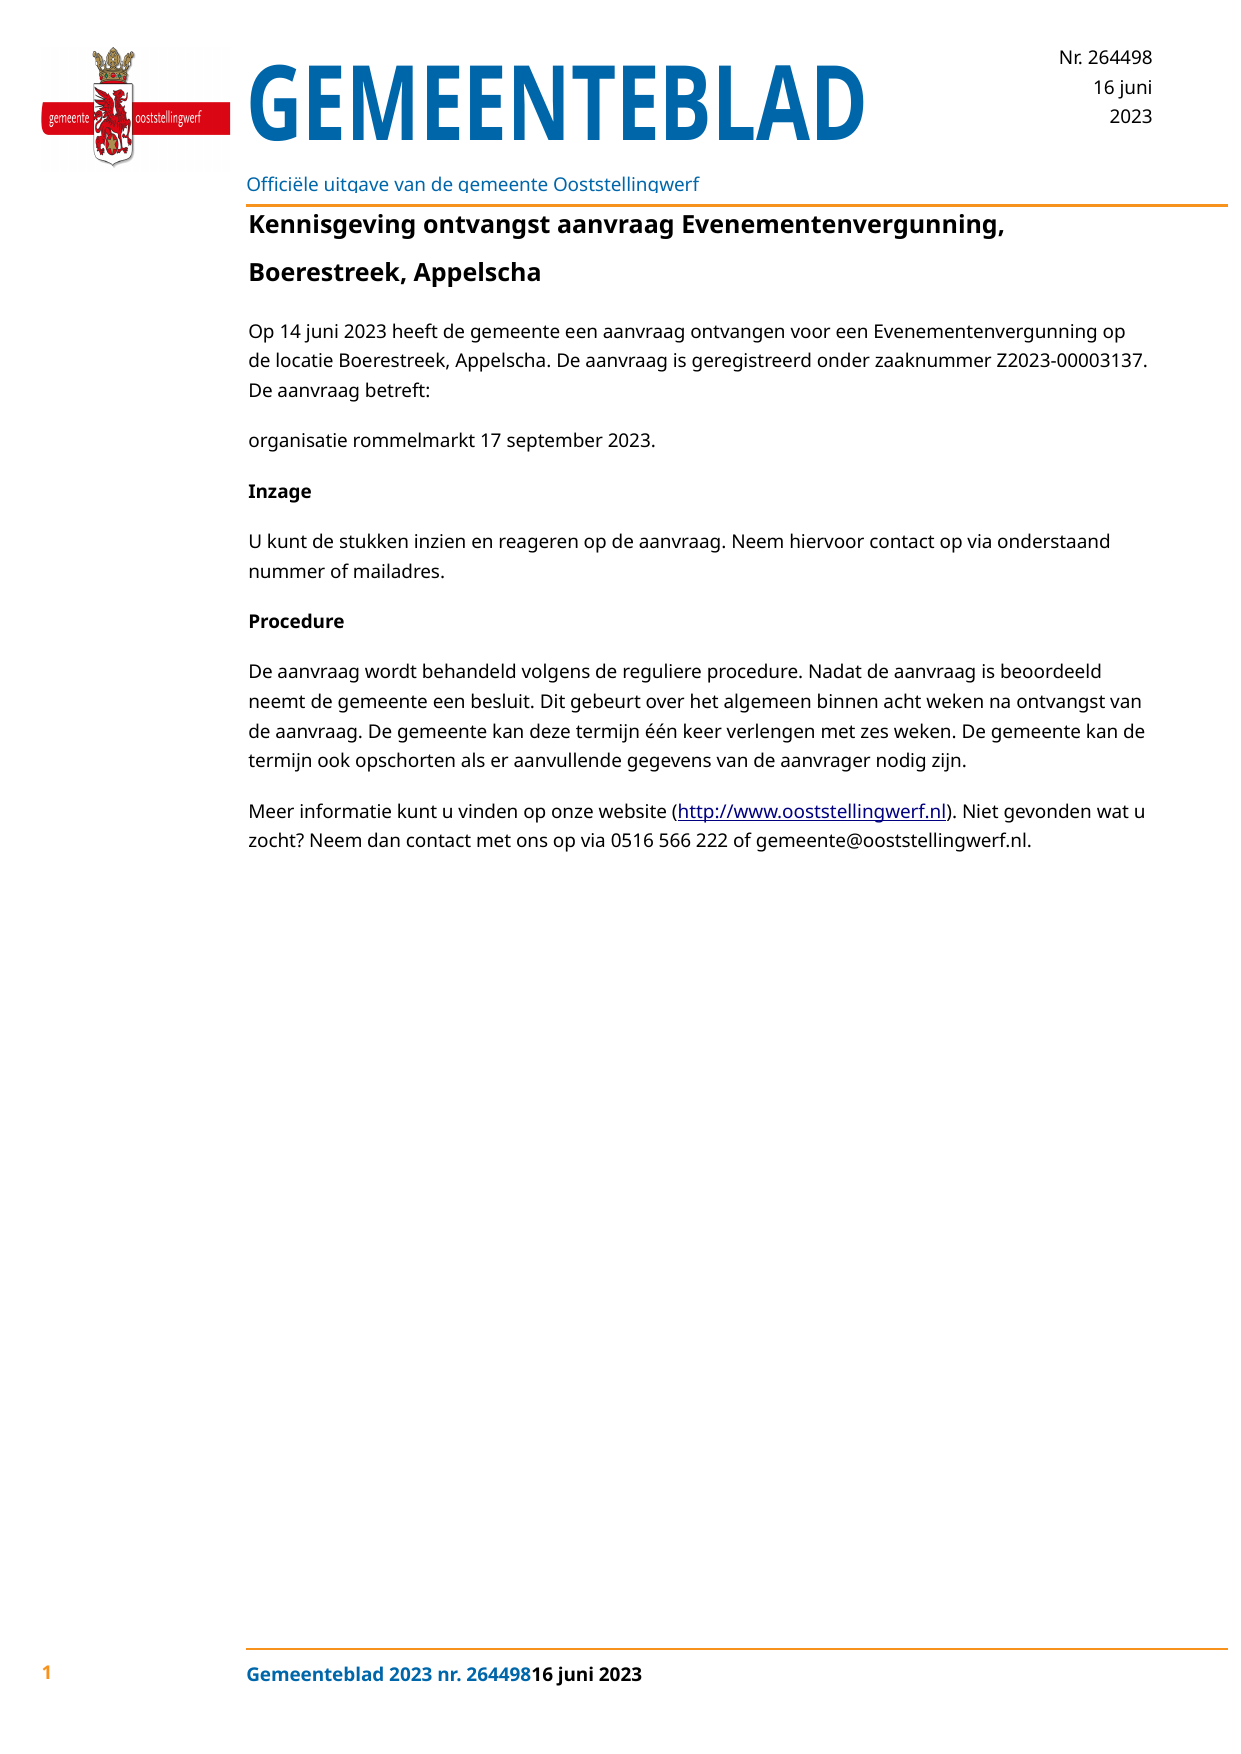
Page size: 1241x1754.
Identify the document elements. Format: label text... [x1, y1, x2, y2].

text organisatie rommelmarkt 17 september 2023. [248, 427, 1152, 453]
text Procedure [248, 608, 1152, 634]
text Op 14 juni 2023 heeft de gemeente een aanvraag ontvangen voor een Evenementenvergunning op de locatie Boerestreek, Appelscha. De aanvraag is geregistreerd onder zaaknummer Z2023-00003137. De aanvraag betreft: [248, 318, 1152, 403]
text Meer informatie kunt u vinden op onze website (http://www.ooststellingwerf.nl). Niet gevonden wat u zocht? Neem dan contact met ons op via 0516 566 222 of gemeente@ooststellingwerf.nl. [248, 798, 1152, 853]
text Inzage [248, 478, 1152, 504]
picture [41, 47, 231, 172]
text U kunt de stukken inzien en reageren op de aanvraag. Neem hiervoor contact op via onderstaand nummer of mailadres. [248, 528, 1152, 584]
text Kennisgeving ontvangst aanvraag Evenementenvergunning, Boerestreek, Appelscha [248, 207, 1152, 288]
text De aanvraag wordt behandeld volgens de reguliere procedure. Nadat de aanvraag is beoordeeld neemt de gemeente een besluit. Dit gebeurt over het algemeen binnen acht weken na ontvangst van de aanvraag. De gemeente kan deze termijn één keer verlengen met zes weken. De gemeente kan de termijn ook opschorten als er aanvullende gegevens van de aanvrager nodig zijn. [248, 659, 1152, 773]
